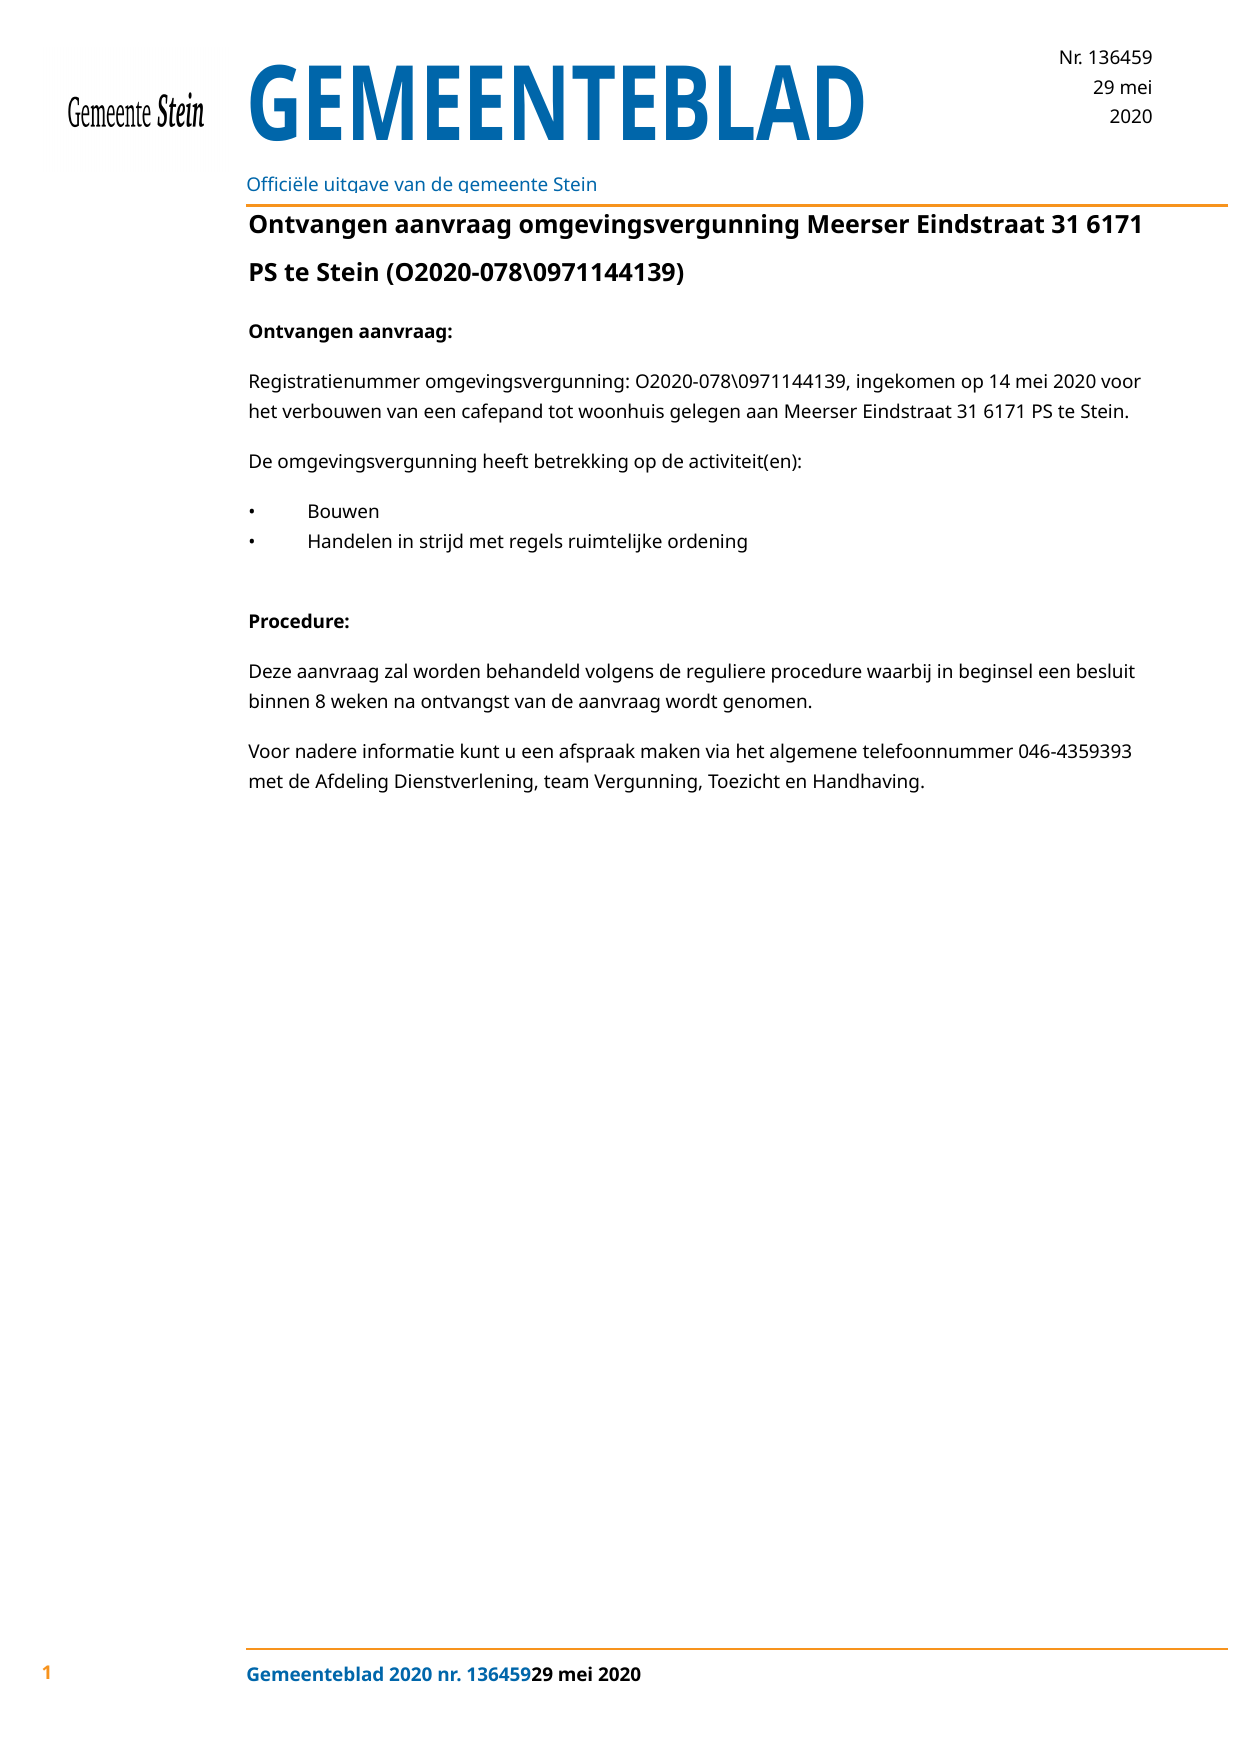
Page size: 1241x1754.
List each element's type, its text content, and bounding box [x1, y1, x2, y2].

text Deze aanvraag zal worden behandeld volgens de reguliere procedure waarbij in beginsel een besluit binnen 8 weken na ontvangst van de aanvraag wordt genomen. [248, 659, 1152, 714]
text Registratienummer omgevingsvergunning: O2020-078\0971144139, ingekomen op 14 mei 2020 voor het verbouwen van een cafepand tot woonhuis gelegen aan Meerser Eindstraat 31 6171 PS te Stein. [248, 368, 1152, 424]
text Voor nadere informatie kunt u een afspraak maken via het algemene telefoonnummer 046-4359393 met de Afdeling Dienstverlening, team Vergunning, Toezicht en Handhaving. [248, 739, 1152, 794]
list Bouwen [248, 499, 1152, 524]
text De omgevingsvergunning heeft betrekking op de activiteit(en): [248, 448, 1152, 474]
text Procedure: [248, 608, 1152, 634]
text Ontvangen aanvraag: [248, 318, 1152, 344]
text Ontvangen aanvraag omgevingsvergunning Meerser Eindstraat 31 6171 PS te Stein (O2020-078\0971144139) [248, 207, 1152, 288]
picture [41, 47, 231, 172]
list Handelen in strijd met regels ruimtelijke ordening [248, 528, 1152, 554]
